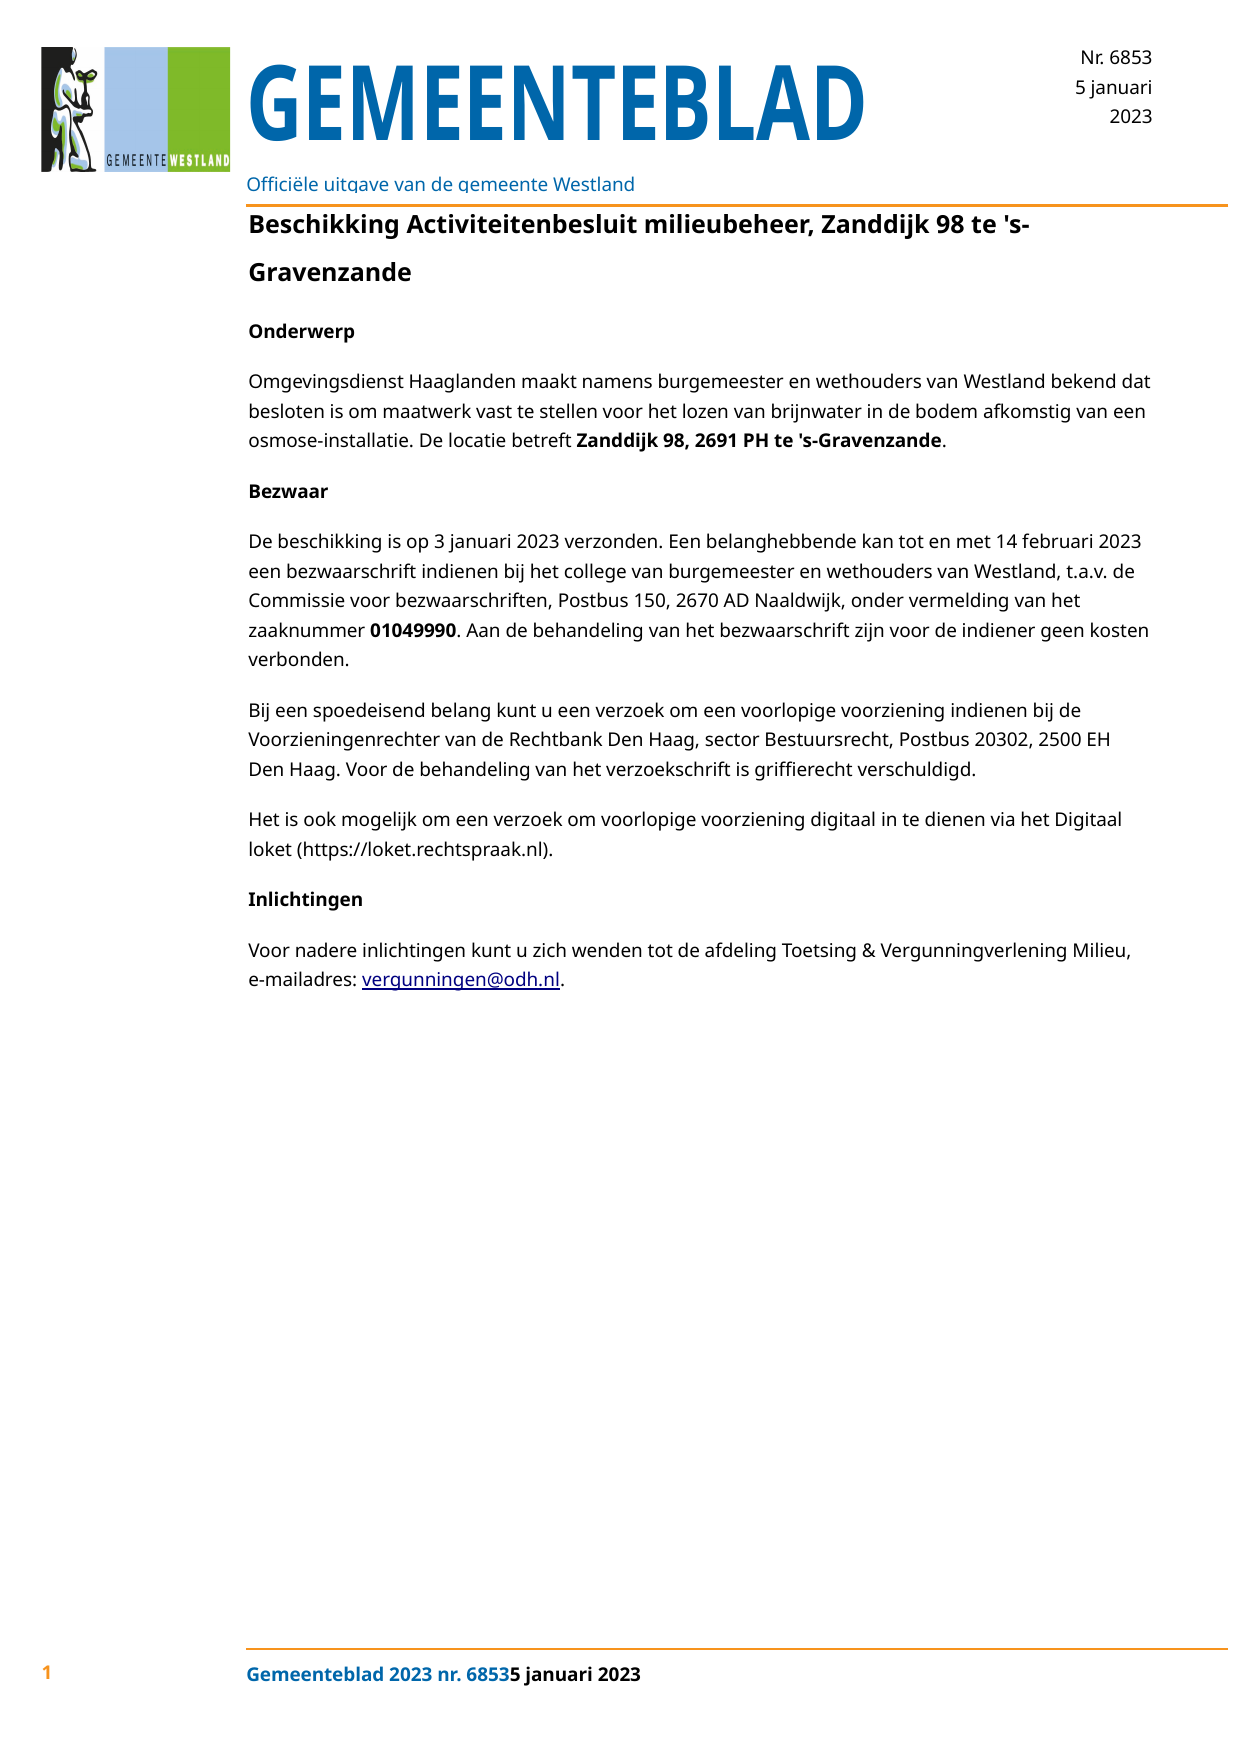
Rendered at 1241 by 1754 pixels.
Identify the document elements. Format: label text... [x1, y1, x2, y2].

text Voor nadere inlichtingen kunt u zich wenden tot de afdeling Toetsing & Vergunningverlening Milieu, e-mailadres: vergunningen@odh.nl. [248, 937, 1152, 992]
text Het is ook mogelijk om een verzoek om voorlopige voorziening digitaal in te dienen via het Digitaal loket (https://loket.rechtspraak.nl). [248, 807, 1152, 862]
text Onderwerp [248, 318, 1152, 344]
text De beschikking is op 3 januari 2023 verzonden. Een belanghebbende kan tot en met 14 februari 2023 een bezwaarschrift indienen bij het college van burgemeester en wethouders van Westland, t.a.v. de Commissie voor bezwaarschriften, Postbus 150, 2670 AD Naaldwijk, onder vermelding van het zaaknummer 01049990. Aan de behandeling van het bezwaarschrift zijn voor de indiener geen kosten verbonden. [248, 528, 1152, 672]
text Beschikking Activiteitenbesluit milieubeheer, Zanddijk 98 te 's-Gravenzande [248, 207, 1152, 288]
text Omgevingsdienst Haaglanden maakt namens burgemeester en wethouders van Westland bekend dat besloten is om maatwerk vast te stellen voor het lozen van brijnwater in de bodem afkomstig van een osmose-installatie. De locatie betreft Zanddijk 98, 2691 PH te 's-Gravenzande. [248, 368, 1152, 453]
text Bij een spoedeisend belang kunt u een verzoek om een voorlopige voorziening indienen bij de Voorzieningenrechter van de Rechtbank Den Haag, sector Bestuursrecht, Postbus 20302, 2500 EH Den Haag. Voor de behandeling van het verzoekschrift is griffierecht verschuldigd. [248, 697, 1152, 782]
picture [41, 47, 231, 172]
text Bezwaar [248, 478, 1152, 504]
text Inlichtingen [248, 887, 1152, 912]
